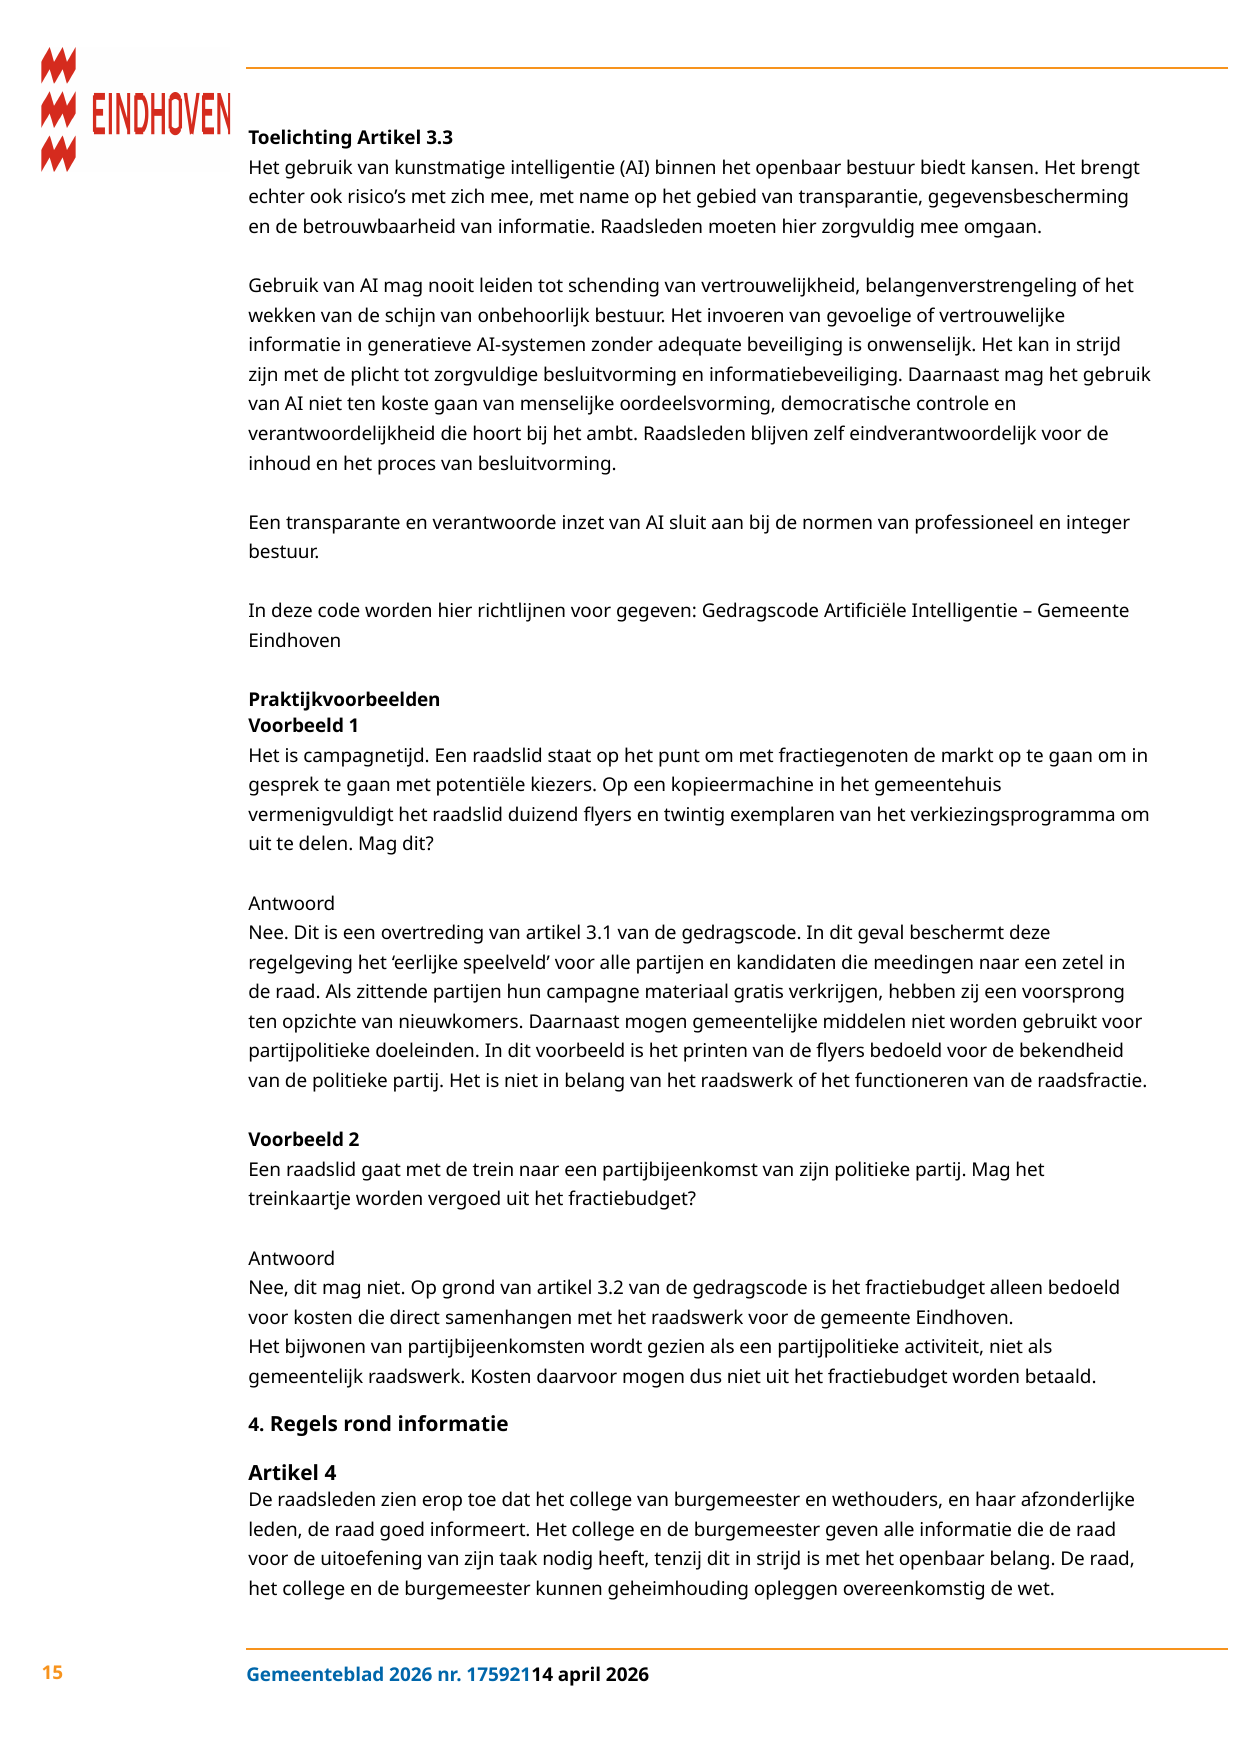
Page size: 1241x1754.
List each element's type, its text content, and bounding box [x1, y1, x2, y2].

text Nee. Dit is een overtreding van artikel 3.1 van de gedragscode. In dit geval beschermt deze regelgeving het ‘eerlijke speelveld’ voor alle partijen en kandidaten die meedingen naar een zetel in de raad. Als zittende partijen hun campagne materiaal gratis verkrijgen, hebben zij een voorsprong ten opzichte van nieuwkomers. Daarnaast mogen gemeentelijke middelen niet worden gebruikt voor partijpolitieke doeleinden. In dit voorbeeld is het printen van de flyers bedoeld voor de bekendheid van de politieke partij. Het is niet in belang van het raadswerk of het functioneren van de raadsfractie. [248, 919, 1152, 1093]
text Gebruik van AI mag nooit leiden tot schending van vertrouwelijkheid, belangenverstrengeling of het wekken van de schijn van onbehoorlijk bestuur. Het invoeren van gevoelige of vertrouwelijke informatie in generatieve AI-systemen zonder adequate beveiliging is onwenselijk. Het kan in strijd zijn met de plicht tot zorgvuldige besluitvorming en informatiebeveiliging. Daarnaast mag het gebruik van AI niet ten koste gaan van menselijke oordeelsvorming, democratische controle en verantwoordelijkheid die hoort bij het ambt. Raadsleden blijven zelf eindverantwoordelijk voor de inhoud en het proces van besluitvorming. [248, 272, 1152, 476]
text Antwoord [248, 890, 1152, 915]
text Nee, dit mag niet. Op grond van artikel 3.2 van de gedragscode is het fractiebudget alleen bedoeld voor kosten die direct samenhangen met het raadswerk voor de gemeente Eindhoven. [248, 1274, 1152, 1329]
picture [41, 47, 231, 172]
text Een raadslid gaat met de trein naar een partijbijeenkomst van zijn politieke partij. Mag het treinkaartje worden vergoed uit het fractiebudget? [248, 1156, 1152, 1211]
text Voorbeeld 2 [248, 1126, 1152, 1152]
text Antwoord [248, 1245, 1152, 1270]
text Het bijwonen van partijbijeenkomsten wordt gezien als een partijpolitieke activiteit, niet als gemeentelijk raadswerk. Kosten daarvoor mogen dus niet uit het fractiebudget worden betaald. [248, 1333, 1152, 1389]
text Artikel 4 [248, 1458, 1152, 1486]
text Toelichting Artikel 3.3 [248, 124, 1152, 150]
text Praktijkvoorbeelden [248, 686, 1152, 712]
text Het is campagnetijd. Een raadslid staat op het punt om met fractiegenoten de markt op te gaan om in gesprek te gaan met potentiële kiezers. Op een kopieermachine in het gemeentehuis vermenigvuldigt het raadslid duizend flyers en twintig exemplaren van het verkiezingsprogramma om uit te delen. Mag dit? [248, 742, 1152, 856]
text Een transparante en verantwoorde inzet van AI sluit aan bij de normen van professioneel en integer bestuur. [248, 509, 1152, 564]
text Het gebruik van kunstmatige intelligentie (AI) binnen het openbaar bestuur biedt kansen. Het brengt echter ook risico’s met zich mee, met name op het gebied van transparantie, gegevensbescherming en de betrouwbaarheid van informatie. Raadsleden moeten hier zorgvuldig mee omgaan. [248, 154, 1152, 239]
text De raadsleden zien erop toe dat het college van burgemeester en wethouders, en haar afzonderlijke leden, de raad goed informeert. Het college en de burgemeester geven alle informatie die de raad voor de uitoefening van zijn taak nodig heeft, tenzij dit in strijd is met het openbaar belang. De raad, het college en de burgemeester kunnen geheimhouding opleggen overeenkomstig de wet. [248, 1486, 1152, 1601]
text In deze code worden hier richtlijnen voor gegeven: Gedragscode Artificiële Intelligentie – Gemeente Eindhoven [248, 598, 1152, 653]
text 4. Regels rond informatie [248, 1409, 1152, 1437]
text Voorbeeld 1 [248, 712, 1152, 738]
